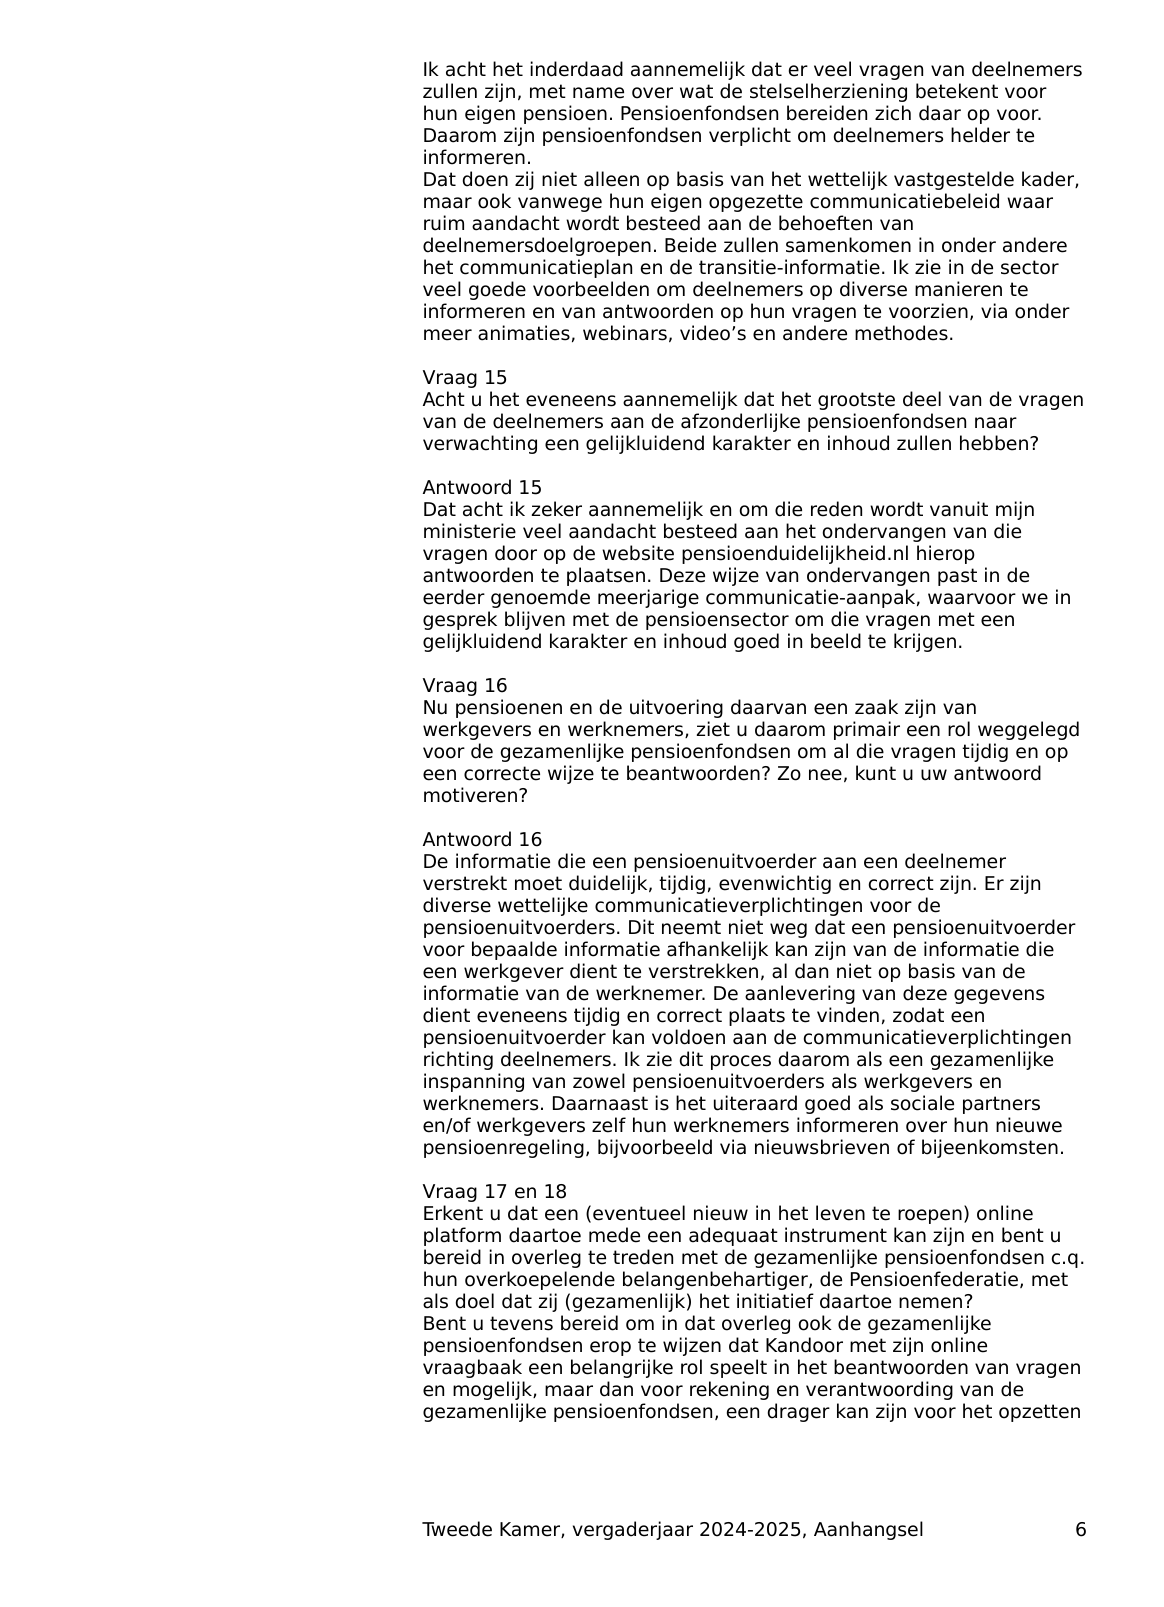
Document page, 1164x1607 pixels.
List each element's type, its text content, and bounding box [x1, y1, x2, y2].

text Nu pensioenen en de uitvoering daarvan een zaak zijn van werkgevers en werknemers, ziet u daarom primair een rol weggelegd voor de gezamenlijke pensioenfondsen om al die vragen tijdig en op een correcte wijze te beantwoorden? Zo nee, kunt u uw antwoord motiveren? [422, 697, 1087, 807]
text Vraag 17 en 18 [422, 1181, 1087, 1203]
text Bent u tevens bereid om in dat overleg ook de gezamenlijke pensioenfondsen erop te wijzen dat Kandoor met zijn online vraagbaak een belangrijke rol speelt in het beantwoorden van vragen en mogelijk, maar dan voor rekening en verantwoording van de gezamenlijke pensioenfondsen, een drager kan zijn voor het opzetten [422, 1313, 1087, 1423]
text Acht u het eveneens aannemelijk dat het grootste deel van de vragen van de deelnemers aan de afzonderlijke pensioenfondsen naar verwachting een gelijkluidend karakter en inhoud zullen hebben? [422, 389, 1087, 455]
text Vraag 15 [422, 367, 1087, 389]
text Erkent u dat een (eventueel nieuw in het leven te roepen) online platform daartoe mede een adequaat instrument kan zijn en bent u bereid in overleg te treden met de gezamenlijke pensioenfondsen c.q. hun overkoepelende belangenbehartiger, de Pensioenfederatie, met als doel dat zij (gezamenlijk) het initiatief daartoe nemen? [422, 1203, 1087, 1313]
text De informatie die een pensioenuitvoerder aan een deelnemer verstrekt moet duidelijk, tijdig, evenwichtig en correct zijn. Er zijn diverse wettelijke communicatieverplichtingen voor de pensioenuitvoerders. Dit neemt niet weg dat een pensioenuitvoerder voor bepaalde informatie afhankelijk kan zijn van de informatie die een werkgever dient te verstrekken, al dan niet op basis van de informatie van de werknemer. De aanlevering van deze gegevens dient eveneens tijdig en correct plaats te vinden, zodat een pensioenuitvoerder kan voldoen aan de communicatieverplichtingen richting deelnemers. Ik zie dit proces daarom als een gezamenlijke inspanning van zowel pensioenuitvoerders als werkgevers en werknemers. Daarnaast is het uiteraard goed als sociale partners en/of werkgevers zelf hun werknemers informeren over hun nieuwe pensioenregeling, bijvoorbeeld via nieuwsbrieven of bijeenkomsten. [422, 851, 1087, 1159]
text Dat acht ik zeker aannemelijk en om die reden wordt vanuit mijn ministerie veel aandacht besteed aan het ondervangen van die vragen door op de website pensioenduidelijkheid.nl hierop antwoorden te plaatsen. Deze wijze van ondervangen past in de eerder genoemde meerjarige communicatie-aanpak, waarvoor we in gesprek blijven met de pensioensector om die vragen met een gelijkluidend karakter en inhoud goed in beeld te krijgen. [422, 499, 1087, 653]
text Vraag 16 [422, 675, 1087, 697]
text Ik acht het inderdaad aannemelijk dat er veel vragen van deelnemers zullen zijn, met name over wat de stelselherziening betekent voor hun eigen pensioen. Pensioenfondsen bereiden zich daar op voor. Daarom zijn pensioenfondsen verplicht om deelnemers helder te informeren. [422, 59, 1087, 169]
text Antwoord 15 [422, 477, 1087, 499]
text Dat doen zij niet alleen op basis van het wettelijk vastgestelde kader, maar ook vanwege hun eigen opgezette communicatiebeleid waar ruim aandacht wordt besteed aan de behoeften van deelnemersdoelgroepen. Beide zullen samenkomen in onder andere het communicatieplan en de transitie-informatie. Ik zie in de sector veel goede voorbeelden om deelnemers op diverse manieren te informeren en van antwoorden op hun vragen te voorzien, via onder meer animaties, webinars, video’s en andere methodes. [422, 169, 1087, 345]
text Antwoord 16 [422, 829, 1087, 851]
